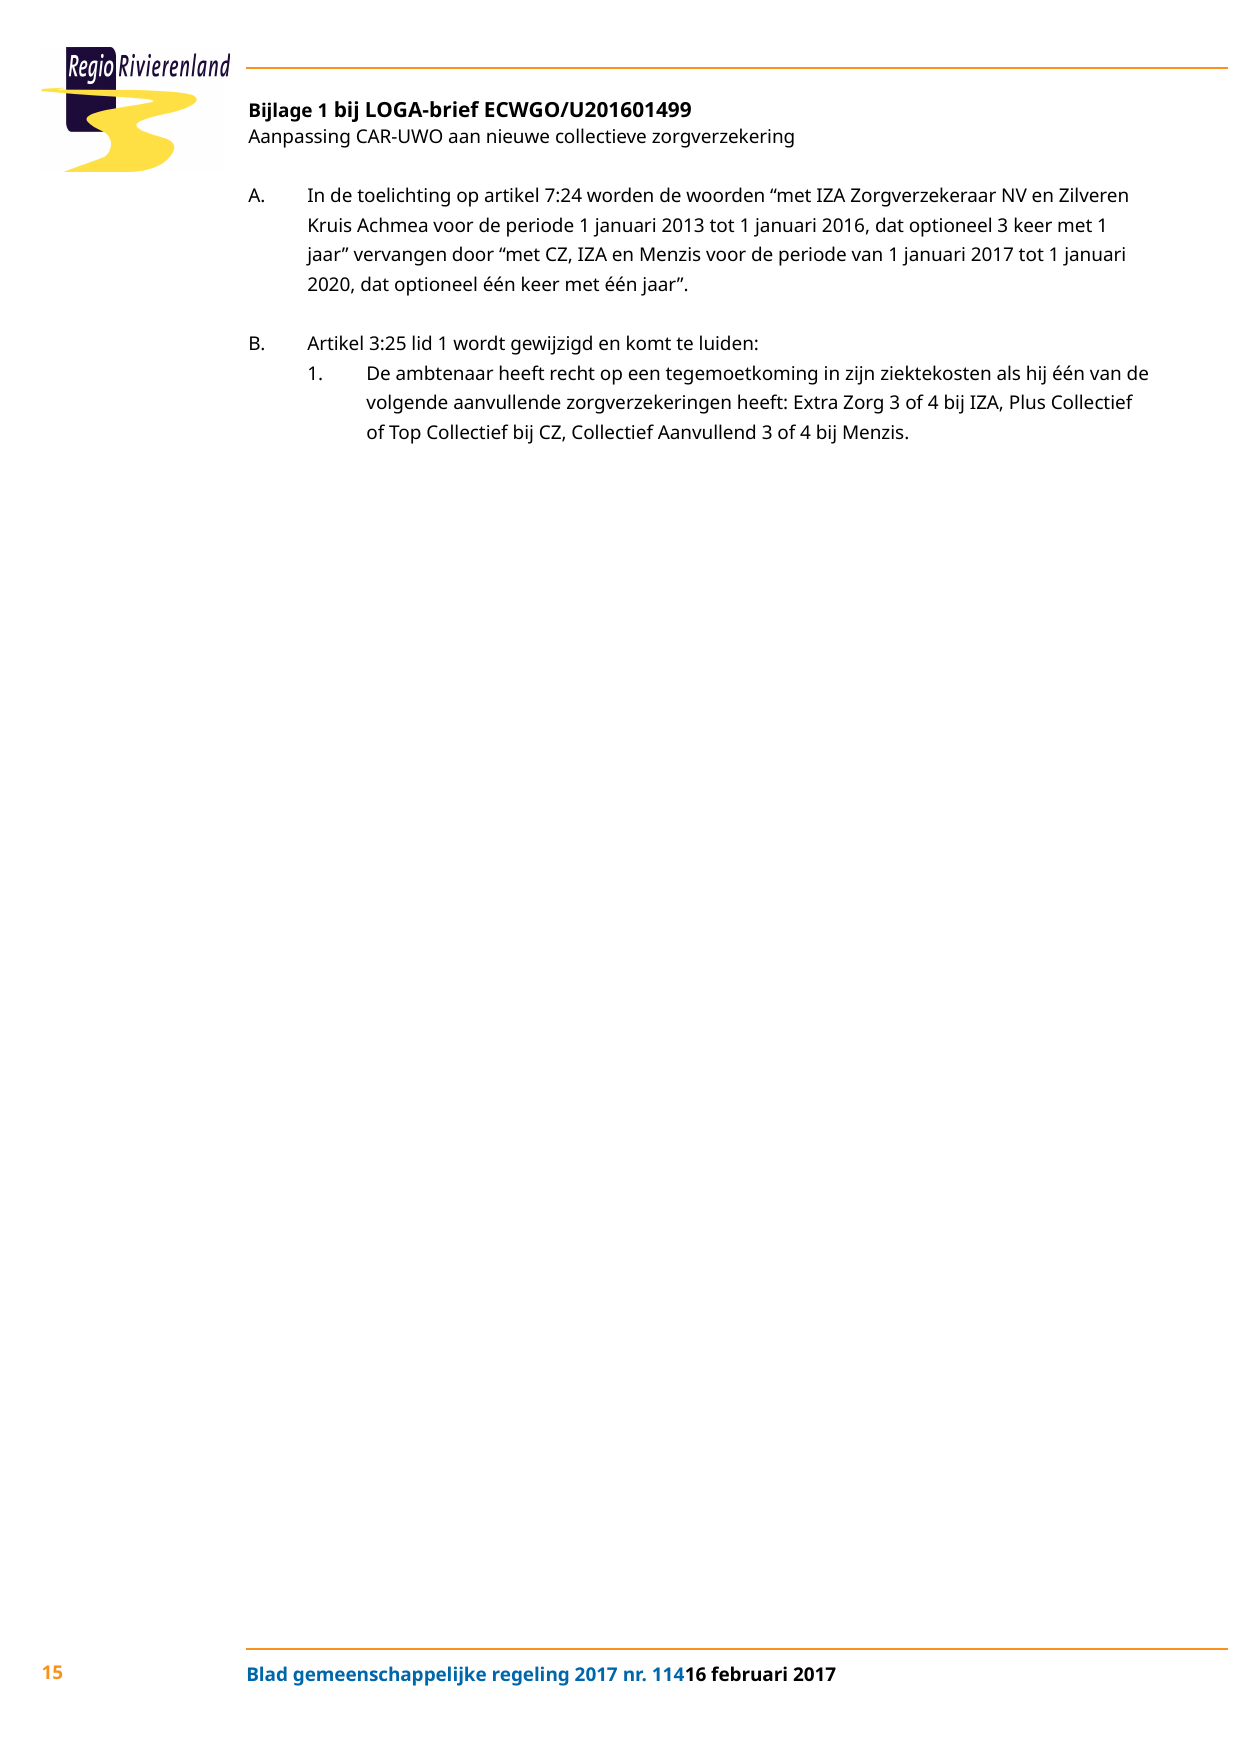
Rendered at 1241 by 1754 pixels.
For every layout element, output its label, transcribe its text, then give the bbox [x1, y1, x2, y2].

list De ambtenaar heeft recht op een tegemoetkoming in zijn ziektekosten als hij één van de volgende aanvullende zorgverzekeringen heeft: Extra Zorg 3 of 4 bij IZA, Plus Collectief of Top Collectief bij CZ, Collectief Aanvullend 3 of 4 bij Menzis. [307, 360, 1152, 445]
list In de toelichting op artikel 7:24 worden de woorden “met IZA Zorgverzekeraar NV en Zilveren Kruis Achmea voor de periode 1 januari 2013 tot 1 januari 2016, dat optioneel 3 keer met 1 jaar” vervangen door “met CZ, IZA en Menzis voor de periode van 1 januari 2017 tot 1 januari 2020, dat optioneel één keer met één jaar”. [248, 182, 1152, 297]
text Bijlage 1 bij LOGA-brief ECWGO/U201601499 [248, 95, 1152, 123]
text Aanpassing CAR-UWO aan nieuwe collectieve zorgverzekering [248, 123, 1152, 149]
list Artikel 3:25 lid 1 wordt gewijzigd en komt te luiden: [248, 330, 1152, 356]
picture [41, 47, 231, 172]
